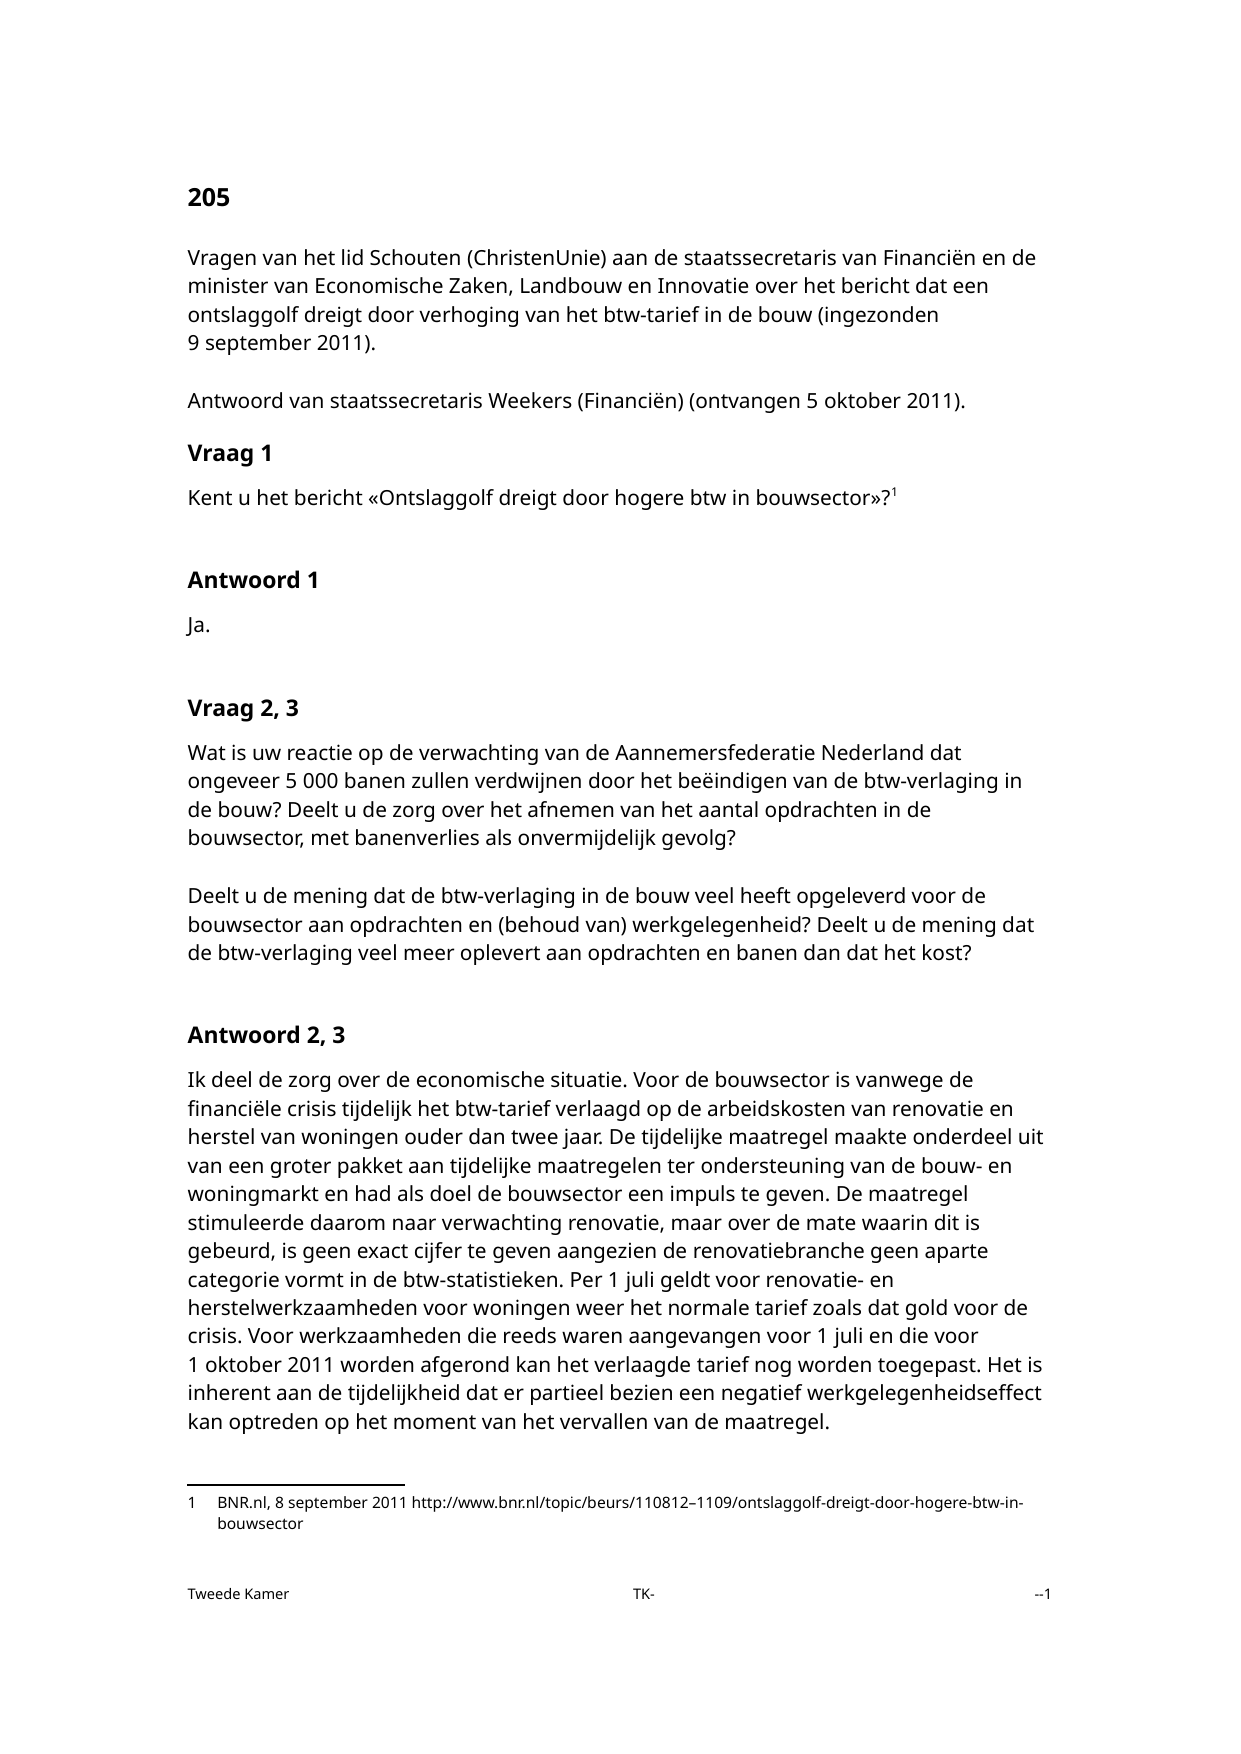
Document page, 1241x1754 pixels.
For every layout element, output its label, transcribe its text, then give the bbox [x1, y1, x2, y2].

text Vragen van het lid Schouten (ChristenUnie) aan de staatssecretaris van Financiën en de minister van Economische Zaken, Landbouw en Innovatie over het bericht dat een ontslaggolf dreigt door verhoging van het btw-tarief in de bouw (ingezonden 9 september 2011). [187, 243, 1053, 357]
subtitle Vraag 2, 3 [187, 692, 1053, 723]
text 205 [187, 179, 1053, 213]
subtitle Vraag 1 [187, 437, 1053, 468]
text Deelt u de mening dat de btw-verlaging in de bouw veel heeft opgeleverd voor de bouwsector aan opdrachten en (behoud van) werkgelegenheid? Deelt u de mening dat de btw-verlaging veel meer oplevert aan opdrachten en banen dan dat het kost? [187, 882, 1053, 967]
text Wat is uw reactie op de verwachting van de Aannemersfederatie Nederland dat ongeveer 5 000 banen zullen verdwijnen door het beëindigen van de btw-verlaging in de bouw? Deelt u de zorg over het afnemen van het aantal opdrachten in de bouwsector, met banenverlies als onvermijdelijk gevolg? [187, 738, 1053, 852]
text Kent u het bericht «Ontslaggolf dreigt door hogere btw in bouwsector»? [187, 483, 1053, 512]
text Ja. [187, 611, 1053, 639]
text Ik deel de zorg over de economische situatie. Voor de bouwsector is vanwege de financiële crisis tijdelijk het btw-tarief verlaagd op de arbeidskosten van renovatie en herstel van woningen ouder dan twee jaar. De tijdelijke maatregel maakte onderdeel uit van een groter pakket aan tijdelijke maatregelen ter ondersteuning van de bouw- en woningmarkt en had als doel de bouwsector een impuls te geven. De maatregel stimuleerde daarom naar verwachting renovatie, maar over de mate waarin dit is gebeurd, is geen exact cijfer te geven aangezien de renovatiebranche geen aparte categorie vormt in de btw-statistieken. Per 1 juli geldt voor renovatie- en herstelwerkzaamheden voor woningen weer het normale tarief zoals dat gold voor de crisis. Voor werkzaamheden die reeds waren aangevangen voor 1 juli en die voor 1 oktober 2011 worden afgerond kan het verlaagde tarief nog worden toegepast. Het is inherent aan de tijdelijkheid dat er partieel bezien een negatief werkgelegenheidseffect kan optreden op het moment van het vervallen van de maatregel. [187, 1066, 1053, 1435]
subtitle Antwoord 1 [187, 564, 1053, 596]
subtitle Antwoord 2, 3 [187, 1019, 1053, 1051]
text BNR.nl, 8 september 2011 http://www.bnr.nl/topic/beurs/110812–1109/ontslaggolf-dreigt-door-hogere-btw-in-bouwsector [187, 1477, 1053, 1534]
text Antwoord van staatssecretaris Weekers (Financiën) (ontvangen 5 oktober 2011). [187, 386, 1053, 415]
